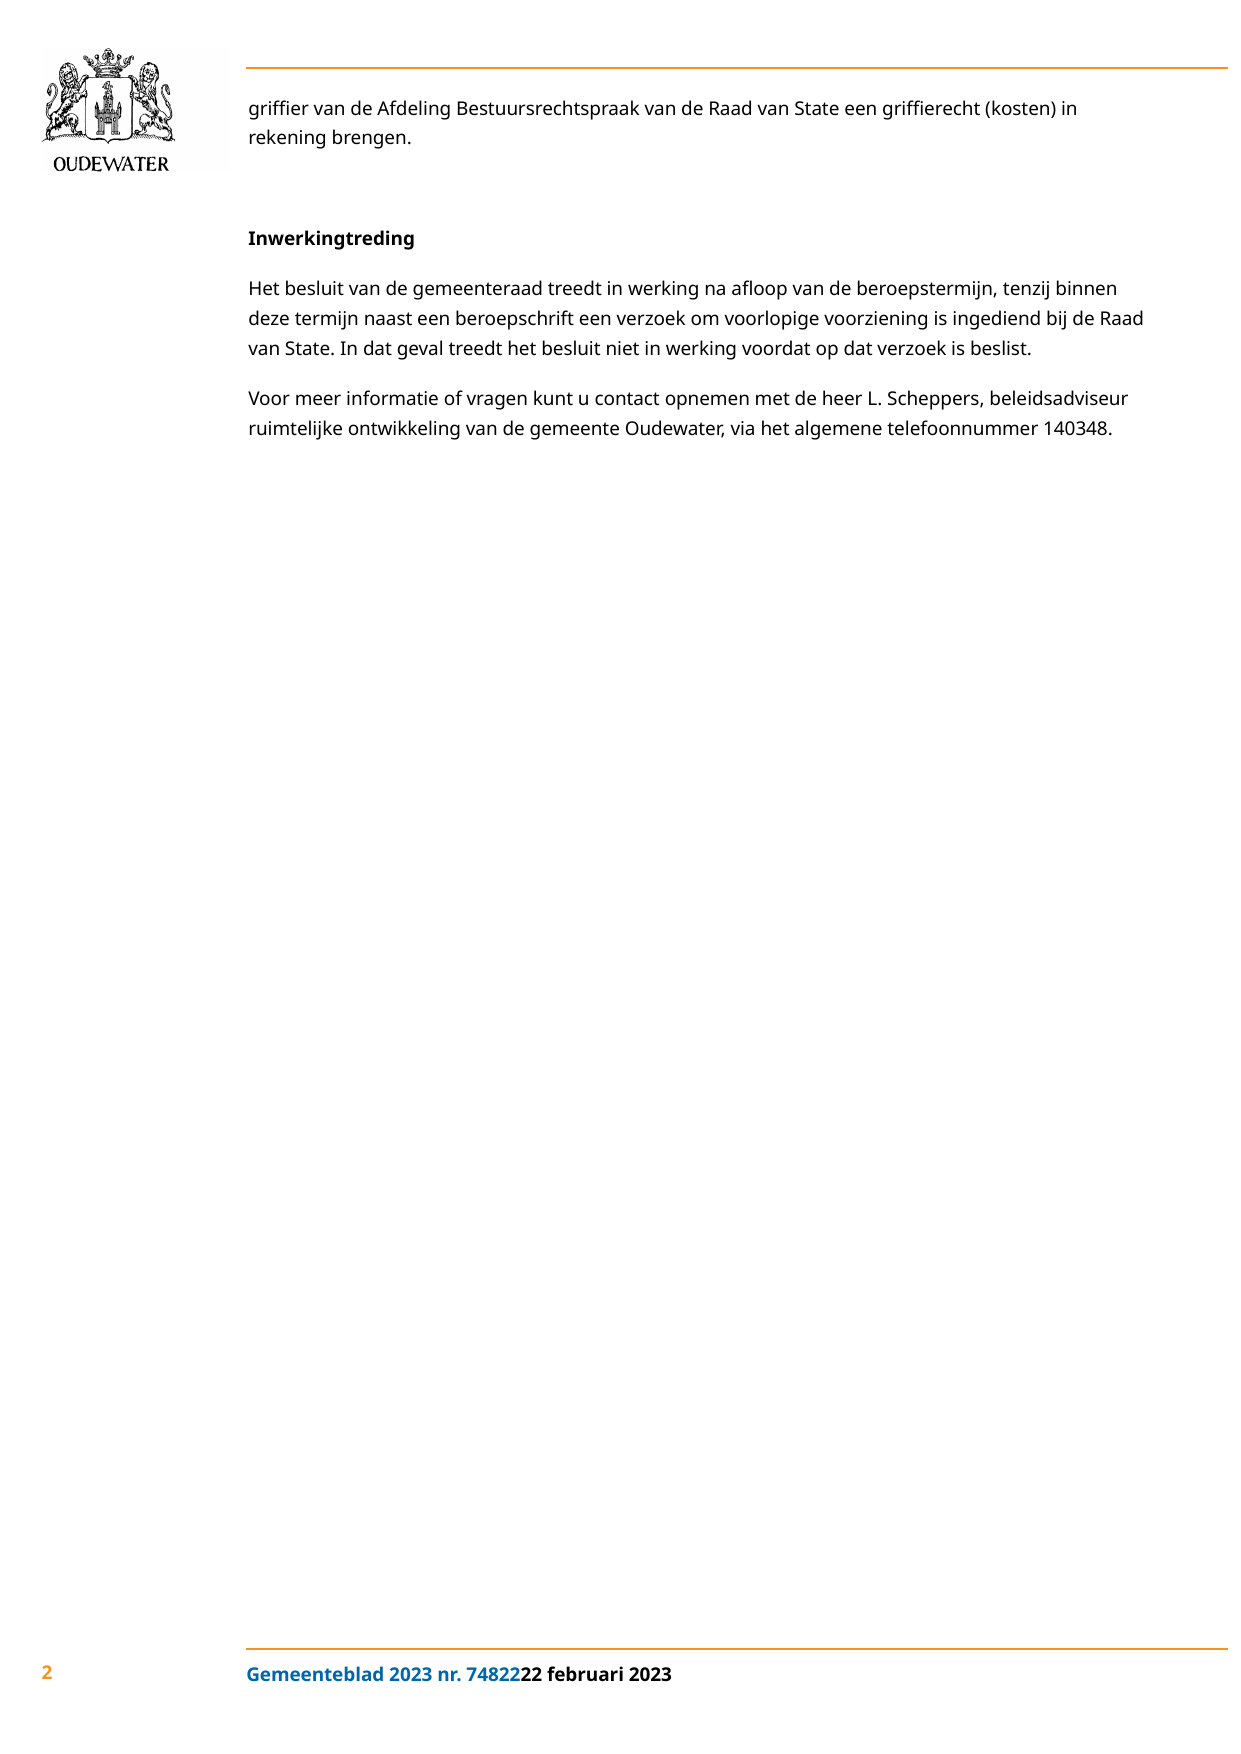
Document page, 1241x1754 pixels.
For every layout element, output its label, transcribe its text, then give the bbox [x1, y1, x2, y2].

text Inwerkingtreding [248, 225, 1152, 251]
picture [41, 47, 231, 172]
text Voor meer informatie of vragen kunt u contact opnemen met de heer L. Scheppers, beleidsadviseur ruimtelijke ontwikkeling van de gemeente Oudewater, via het algemene telefoonnummer 140348. [248, 385, 1152, 441]
text griffier van de Afdeling Bestuursrechtspraak van de Raad van State een griffierecht (kosten) in rekening brengen. [248, 95, 1152, 150]
text Het besluit van de gemeenteraad treedt in werking na afloop van de beroepstermijn, tenzij binnen deze termijn naast een beroepschrift een verzoek om voorlopige voorziening is ingediend bij de Raad van State. In dat geval treedt het besluit niet in werking voordat op dat verzoek is beslist. [248, 276, 1152, 361]
